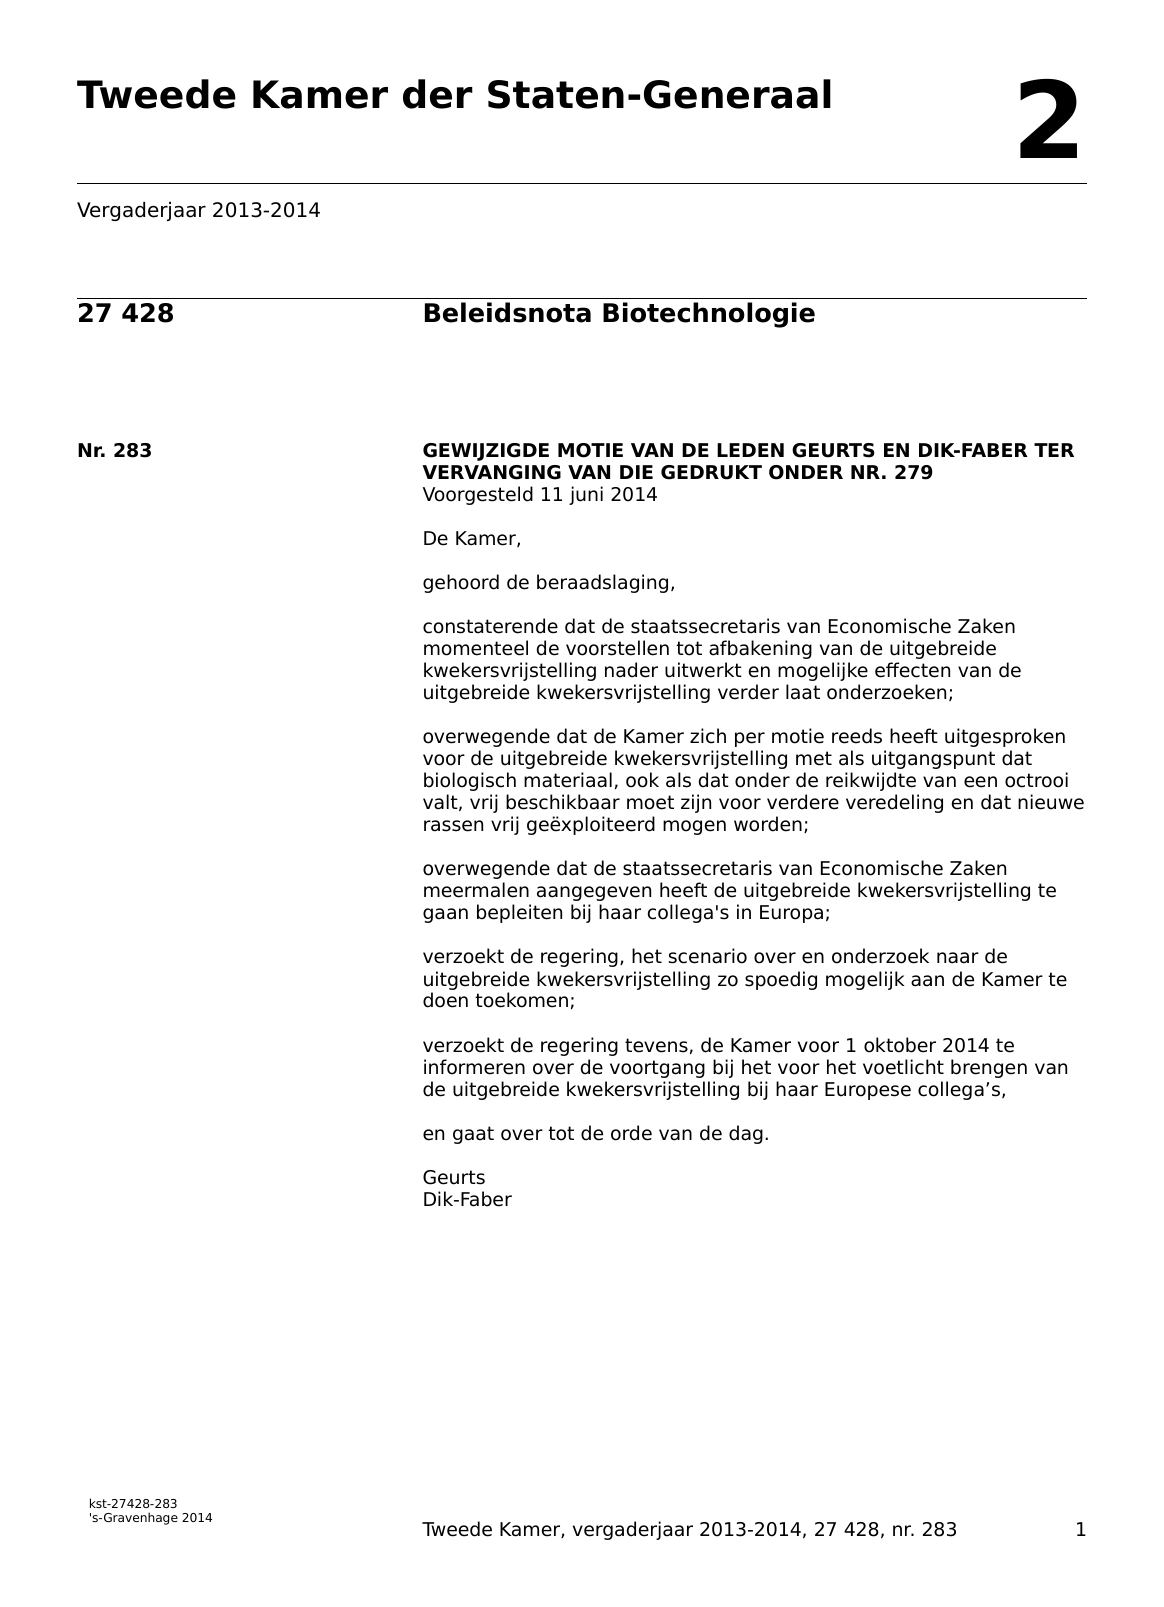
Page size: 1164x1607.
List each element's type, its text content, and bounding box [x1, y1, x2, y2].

text overwegende dat de Kamer zich per motie reeds heeft uitgesproken voor de uitgebreide kwekersvrijstelling met als uitgangspunt dat biologisch materiaal, ook als dat onder de reikwijdte van een octrooi valt, vrij beschikbaar moet zijn voor verdere veredeling en dat nieuwe rassen vrij geëxploiteerd mogen worden; [422, 726, 1087, 836]
text en gaat over tot de orde van de dag. [422, 1123, 1087, 1145]
subtitle Nr. 283 GEWIJZIGDE MOTIE VAN DE LEDEN GEURTS EN DIK-FABER TER VERVANGING VAN DIE GEDRUKT ONDER NR. 279 [77, 440, 1087, 484]
table_header Tweede Kamer der Staten-Generaal [77, 59, 886, 183]
text Geurts [422, 1167, 1087, 1189]
text verzoekt de regering tevens, de Kamer voor 1 oktober 2014 te informeren over de voortgang bij het voor het voetlicht brengen van de uitgebreide kwekersvrijstelling bij haar Europese collega’s, [422, 1034, 1087, 1101]
text constaterende dat de staatssecretaris van Economische Zaken momenteel de voorstellen tot afbakening van de uitgebreide kwekersvrijstelling nader uitwerkt en mogelijke effecten van de uitgebreide kwekersvrijstelling verder laat onderzoeken; [422, 616, 1087, 704]
text overwegende dat de staatssecretaris van Economische Zaken meermalen aangegeven heeft de uitgebreide kwekersvrijstelling te gaan bepleiten bij haar collega's in Europa; [422, 858, 1087, 924]
text kst-27428-283 [88, 1497, 323, 1511]
text verzoekt de regering, het scenario over en onderzoek naar de uitgebreide kwekersvrijstelling zo spoedig mogelijk aan de Kamer te doen toekomen; [422, 946, 1087, 1012]
text Voorgesteld 11 juni 2014 [422, 484, 1087, 506]
table_cell Vergaderjaar 2013-2014 [77, 184, 1087, 298]
text 's-Gravenhage 2014 [88, 1511, 323, 1525]
text De Kamer, [422, 528, 1087, 550]
table_header 2 [886, 59, 1087, 183]
subtitle 27 428 Beleidsnota Biotechnologie [77, 299, 1087, 329]
text Dik-Faber [422, 1189, 1087, 1211]
text gehoord de beraadslaging, [422, 572, 1087, 594]
